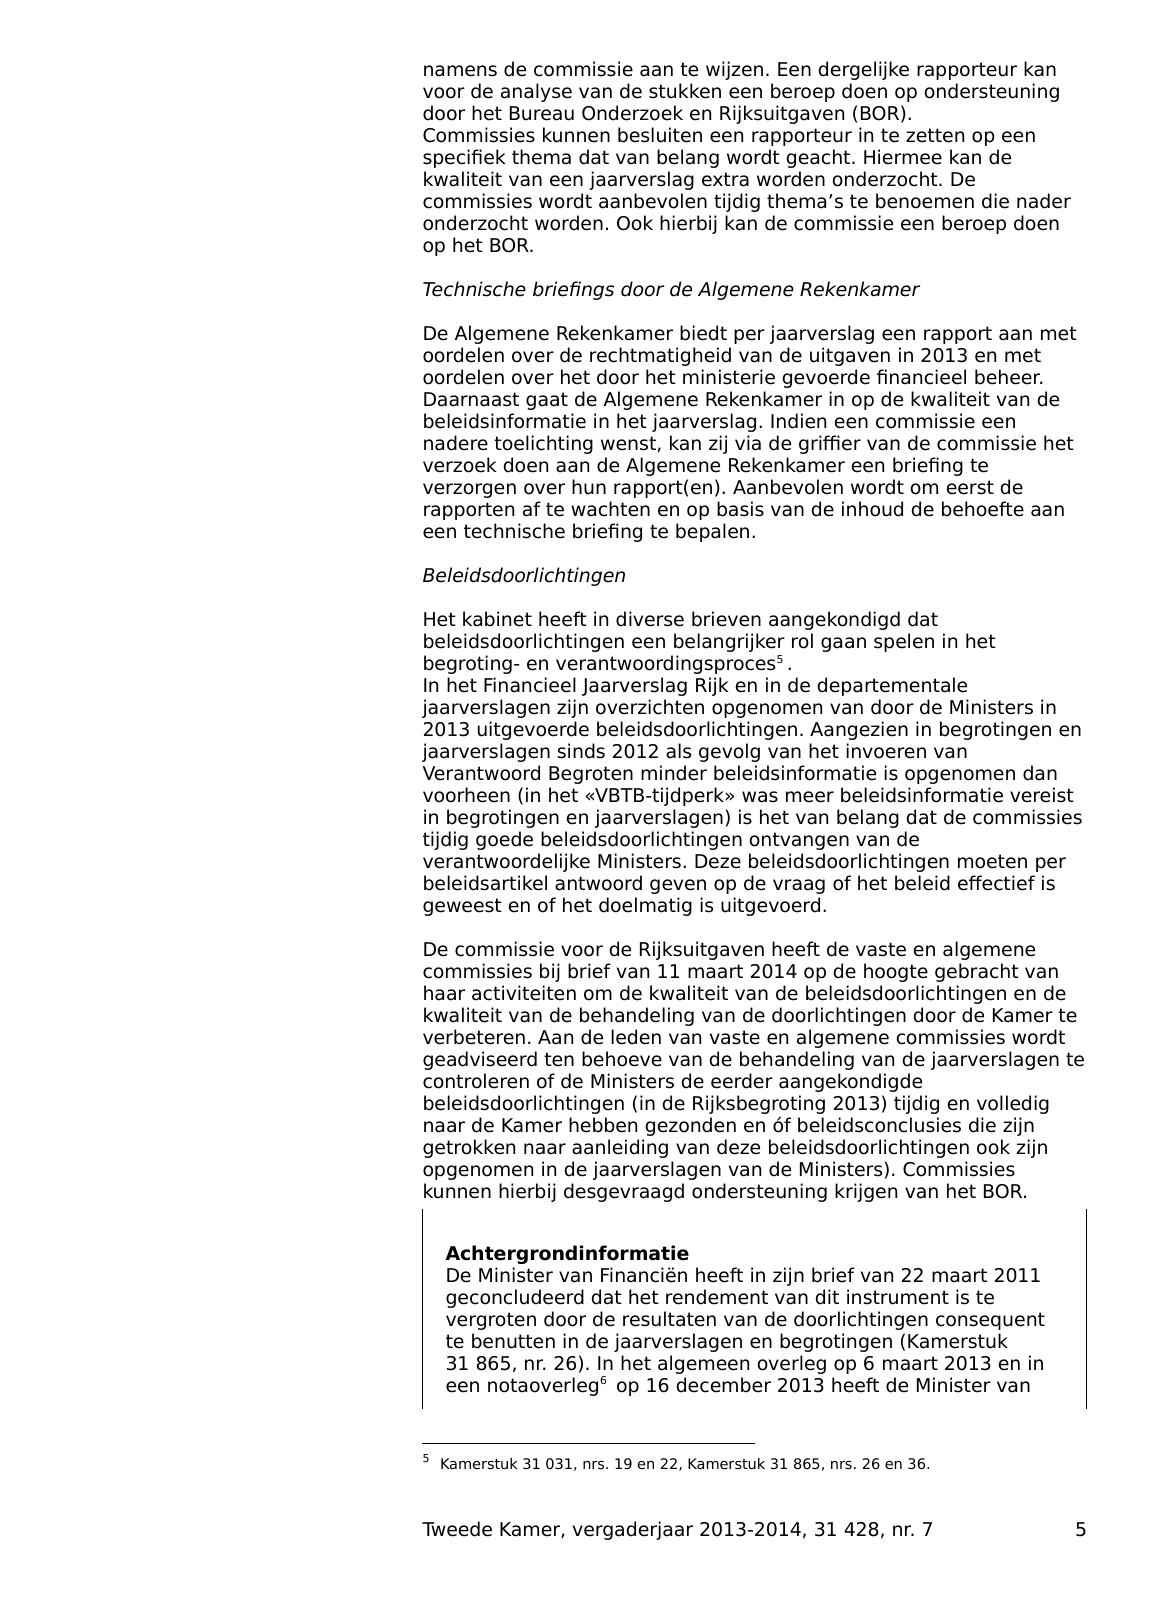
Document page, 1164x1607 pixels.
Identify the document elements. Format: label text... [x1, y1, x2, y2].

text De Algemene Rekenkamer biedt per jaarverslag een rapport aan met oordelen over de rechtmatigheid van de uitgaven in 2013 en met oordelen over het door het ministerie gevoerde financieel beheer. Daarnaast gaat de Algemene Rekenkamer in op de kwaliteit van de beleidsinformatie in het jaarverslag. Indien een commissie een nadere toelichting wenst, kan zij via de griffier van de commissie het verzoek doen aan de Algemene Rekenkamer een briefing te verzorgen over hun rapport(en). Aanbevolen wordt om eerst de rapporten af te wachten en op basis van de inhoud de behoefte aan een technische briefing te bepalen. [422, 323, 1087, 543]
subtitle Technische briefings door de Algemene Rekenkamer [422, 279, 1087, 301]
subtitle Beleidsdoorlichtingen [422, 565, 1087, 587]
text Commissies kunnen besluiten een rapporteur in te zetten op een specifiek thema dat van belang wordt geacht. Hiermee kan de kwaliteit van een jaarverslag extra worden onderzocht. De commissies wordt aanbevolen tijdig thema’s te benoemen die nader onderzocht worden. Ook hierbij kan de commissie een beroep doen op het BOR. [422, 125, 1087, 257]
text In het Financieel Jaarverslag Rijk en in de departementale jaarverslagen zijn overzichten opgenomen van door de Ministers in 2013 uitgevoerde beleidsdoorlichtingen. Aangezien in begrotingen en jaarverslagen sinds 2012 als gevolg van het invoeren van Verantwoord Begroten minder beleidsinformatie is opgenomen dan voorheen (in het «VBTB-tijdperk» was meer beleidsinformatie vereist in begrotingen en jaarverslagen) is het van belang dat de commissies tijdig goede beleidsdoorlichtingen ontvangen van de verantwoordelijke Ministers. Deze beleidsdoorlichtingen moeten per beleidsartikel antwoord geven op de vraag of het beleid effectief is geweest en of het doelmatig is uitgevoerd. [422, 675, 1087, 917]
text De commissie voor de Rijksuitgaven heeft de vaste en algemene commissies bij brief van 11 maart 2014 op de hoogte gebracht van haar activiteiten om de kwaliteit van de beleidsdoorlichtingen en de kwaliteit van de behandeling van de doorlichtingen door de Kamer te verbeteren. Aan de leden van vaste en algemene commissies wordt geadviseerd ten behoeve van de behandeling van de jaarverslagen te controleren of de Ministers de eerder aangekondigde beleidsdoorlichtingen (in de Rijksbegroting 2013) tijdig en volledig naar de Kamer hebben gezonden en óf beleidsconclusies die zijn getrokken naar aanleiding van deze beleidsdoorlichtingen ook zijn opgenomen in de jaarverslagen van de Ministers). Commissies kunnen hierbij desgevraagd ondersteuning krijgen van het BOR. [422, 939, 1087, 1203]
text Kamerstuk 31 031, nrs. 19 en 22, Kamerstuk 31 865, nrs. 26 en 36. [422, 1452, 1087, 1474]
text namens de commissie aan te wijzen. Een dergelijke rapporteur kan voor de analyse van de stukken een beroep doen op ondersteuning door het Bureau Onderzoek en Rijksuitgaven (BOR). [422, 59, 1087, 125]
table_header Achtergrondinformatie De Minister van Financiën heeft in zijn brief van 22 maart 2011 geconcludeerd dat het rendement van dit instrument is te vergroten door de resultaten van de doorlichtingen consequent te benutten in de jaarverslagen en begrotingen (Kamerstuk 31 865, nr. 26). In het algemeen overleg op 6 maart 2013 en in een notaoverleg op 16 december 2013 heeft de Minister van [423, 1209, 1086, 1408]
text Het kabinet heeft in diverse brieven aangekondigd dat beleidsdoorlichtingen een belangrijker rol gaan spelen in het begroting- en verantwoordingsproces. [422, 609, 1087, 675]
